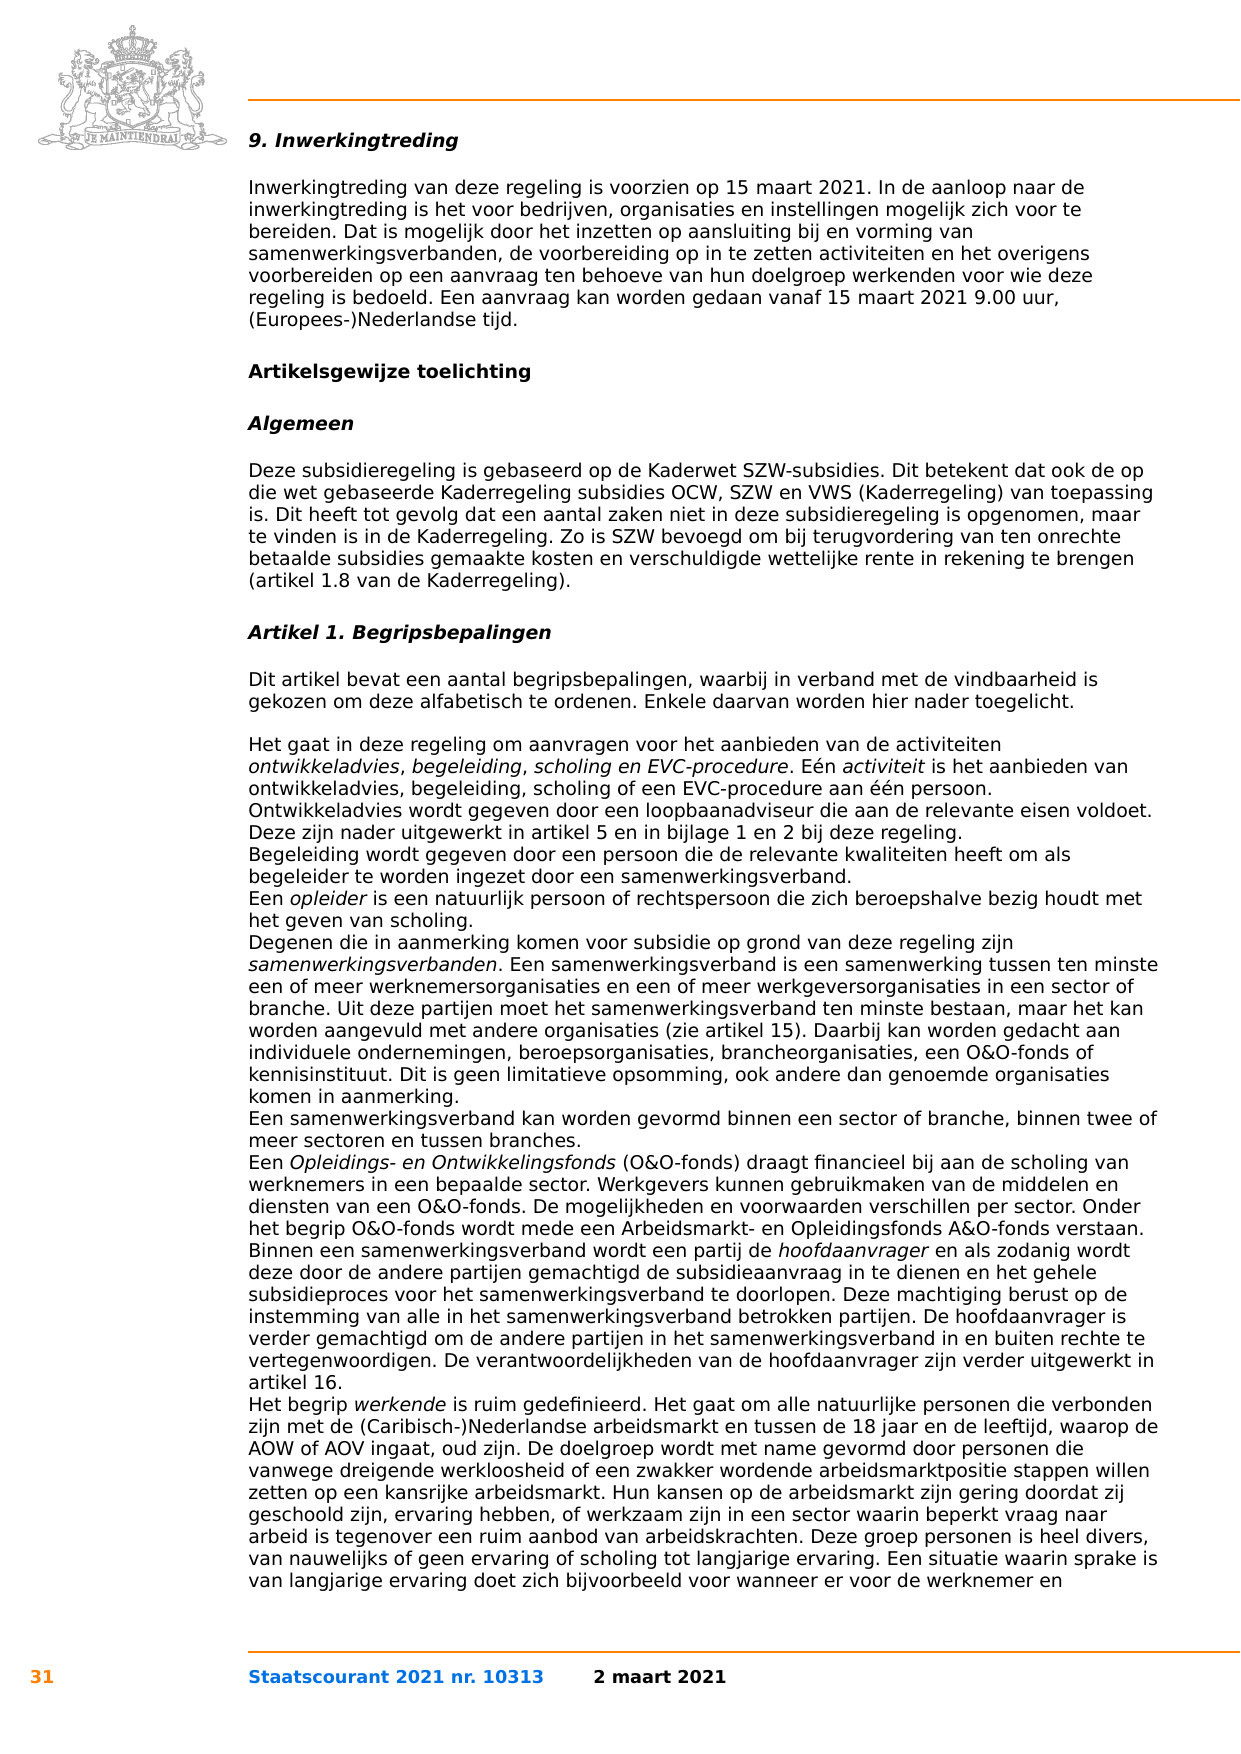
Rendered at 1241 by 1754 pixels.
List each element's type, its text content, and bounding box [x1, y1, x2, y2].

subtitle Artikel 1. Begripsbepalingen [248, 622, 1163, 643]
text Het begrip werkende is ruim gedefinieerd. Het gaat om alle natuurlijke personen die verbonden zijn met de (Caribisch-)Nederlandse arbeidsmarkt en tussen de 18 jaar en de leeftijd, waarop de AOW of AOV ingaat, oud zijn. De doelgroep wordt met name gevormd door personen die vanwege dreigende werkloosheid of een zwakker wordende arbeidsmarktpositie stappen willen zetten op een kansrijke arbeidsmarkt. Hun kansen op de arbeidsmarkt zijn gering doordat zij geschoold zijn, ervaring hebben, of werkzaam zijn in een sector waarin beperkt vraag naar arbeid is tegenover een ruim aanbod van arbeidskrachten. Deze groep personen is heel divers, van nauwelijks of geen ervaring of scholing tot langjarige ervaring. Een situatie waarin sprake is van langjarige ervaring doet zich bijvoorbeeld voor wanneer er voor de werknemer en [248, 1394, 1163, 1592]
text Deze subsidieregeling is gebaseerd op de Kaderwet SZW-subsidies. Dit betekent dat ook de op die wet gebaseerde Kaderregeling subsidies OCW, SZW en VWS (Kaderregeling) van toepassing is. Dit heeft tot gevolg dat een aantal zaken niet in deze subsidieregeling is opgenomen, maar te vinden is in de Kaderregeling. Zo is SZW bevoegd om bij terugvordering van ten onrechte betaalde subsidies gemaakte kosten en verschuldigde wettelijke rente in rekening te brengen (artikel 1.8 van de Kaderregeling). [248, 460, 1163, 592]
text Inwerkingtreding van deze regeling is voorzien op 15 maart 2021. In de aanloop naar de inwerkingtreding is het voor bedrijven, organisaties en instellingen mogelijk zich voor te bereiden. Dat is mogelijk door het inzetten op aansluiting bij en vorming van samenwerkingsverbanden, de voorbereiding op in te zetten activiteiten en het overigens voorbereiden op een aanvraag ten behoeve van hun doelgroep werkenden voor wie deze regeling is bedoeld. Een aanvraag kan worden gedaan vanaf 15 maart 2021 9.00 uur, (Europees-)Nederlandse tijd. [248, 177, 1163, 331]
text Binnen een samenwerkingsverband wordt een partij de hoofdaanvrager en als zodanig wordt deze door de andere partijen gemachtigd de subsidieaanvraag in te dienen en het gehele subsidieproces voor het samenwerkingsverband te doorlopen. Deze machtiging berust op de instemming van alle in het samenwerkingsverband betrokken partijen. De hoofdaanvrager is verder gemachtigd om de andere partijen in het samenwerkingsverband in en buiten rechte te vertegenwoordigen. De verantwoordelijkheden van de hoofdaanvrager zijn verder uitgewerkt in artikel 16. [248, 1240, 1163, 1394]
subtitle 9. Inwerkingtreding [248, 130, 1163, 152]
picture [38, 25, 227, 150]
text Een samenwerkingsverband kan worden gevormd binnen een sector of branche, binnen twee of meer sectoren en tussen branches. [248, 1108, 1163, 1152]
text Begeleiding wordt gegeven door een persoon die de relevante kwaliteiten heeft om als begeleider te worden ingezet door een samenwerkingsverband. [248, 844, 1163, 888]
text Dit artikel bevat een aantal begripsbepalingen, waarbij in verband met de vindbaarheid is gekozen om deze alfabetisch te ordenen. Enkele daarvan worden hier nader toegelicht. [248, 668, 1163, 712]
subtitle Algemeen [248, 413, 1163, 435]
text Degenen die in aanmerking komen voor subsidie op grond van deze regeling zijn samenwerkingsverbanden. Een samenwerkingsverband is een samenwerking tussen ten minste een of meer werknemersorganisaties en een of meer werkgeversorganisaties in een sector of branche. Uit deze partijen moet het samenwerkingsverband ten minste bestaan, maar het kan worden aangevuld met andere organisaties (zie artikel 15). Daarbij kan worden gedacht aan individuele ondernemingen, beroepsorganisaties, brancheorganisaties, een O&O-fonds of kennisinstituut. Dit is geen limitatieve opsomming, ook andere dan genoemde organisaties komen in aanmerking. [248, 932, 1163, 1108]
text Een opleider is een natuurlijk persoon of rechtspersoon die zich beroepshalve bezig houdt met het geven van scholing. [248, 888, 1163, 932]
subtitle Artikelsgewijze toelichting [248, 361, 1163, 383]
text Een Opleidings- en Ontwikkelingsfonds (O&O-fonds) draagt financieel bij aan de scholing van werknemers in een bepaalde sector. Werkgevers kunnen gebruikmaken van de middelen en diensten van een O&O-fonds. De mogelijkheden en voorwaarden verschillen per sector. Onder het begrip O&O-fonds wordt mede een Arbeidsmarkt- en Opleidingsfonds A&O-fonds verstaan. [248, 1152, 1163, 1240]
text Ontwikkeladvies wordt gegeven door een loopbaanadviseur die aan de relevante eisen voldoet. Deze zijn nader uitgewerkt in artikel 5 en in bijlage 1 en 2 bij deze regeling. [248, 800, 1163, 844]
text Het gaat in deze regeling om aanvragen voor het aanbieden van de activiteiten ontwikkeladvies, begeleiding, scholing en EVC-procedure. Eén activiteit is het aanbieden van ontwikkeladvies, begeleiding, scholing of een EVC-procedure aan één persoon. [248, 734, 1163, 800]
